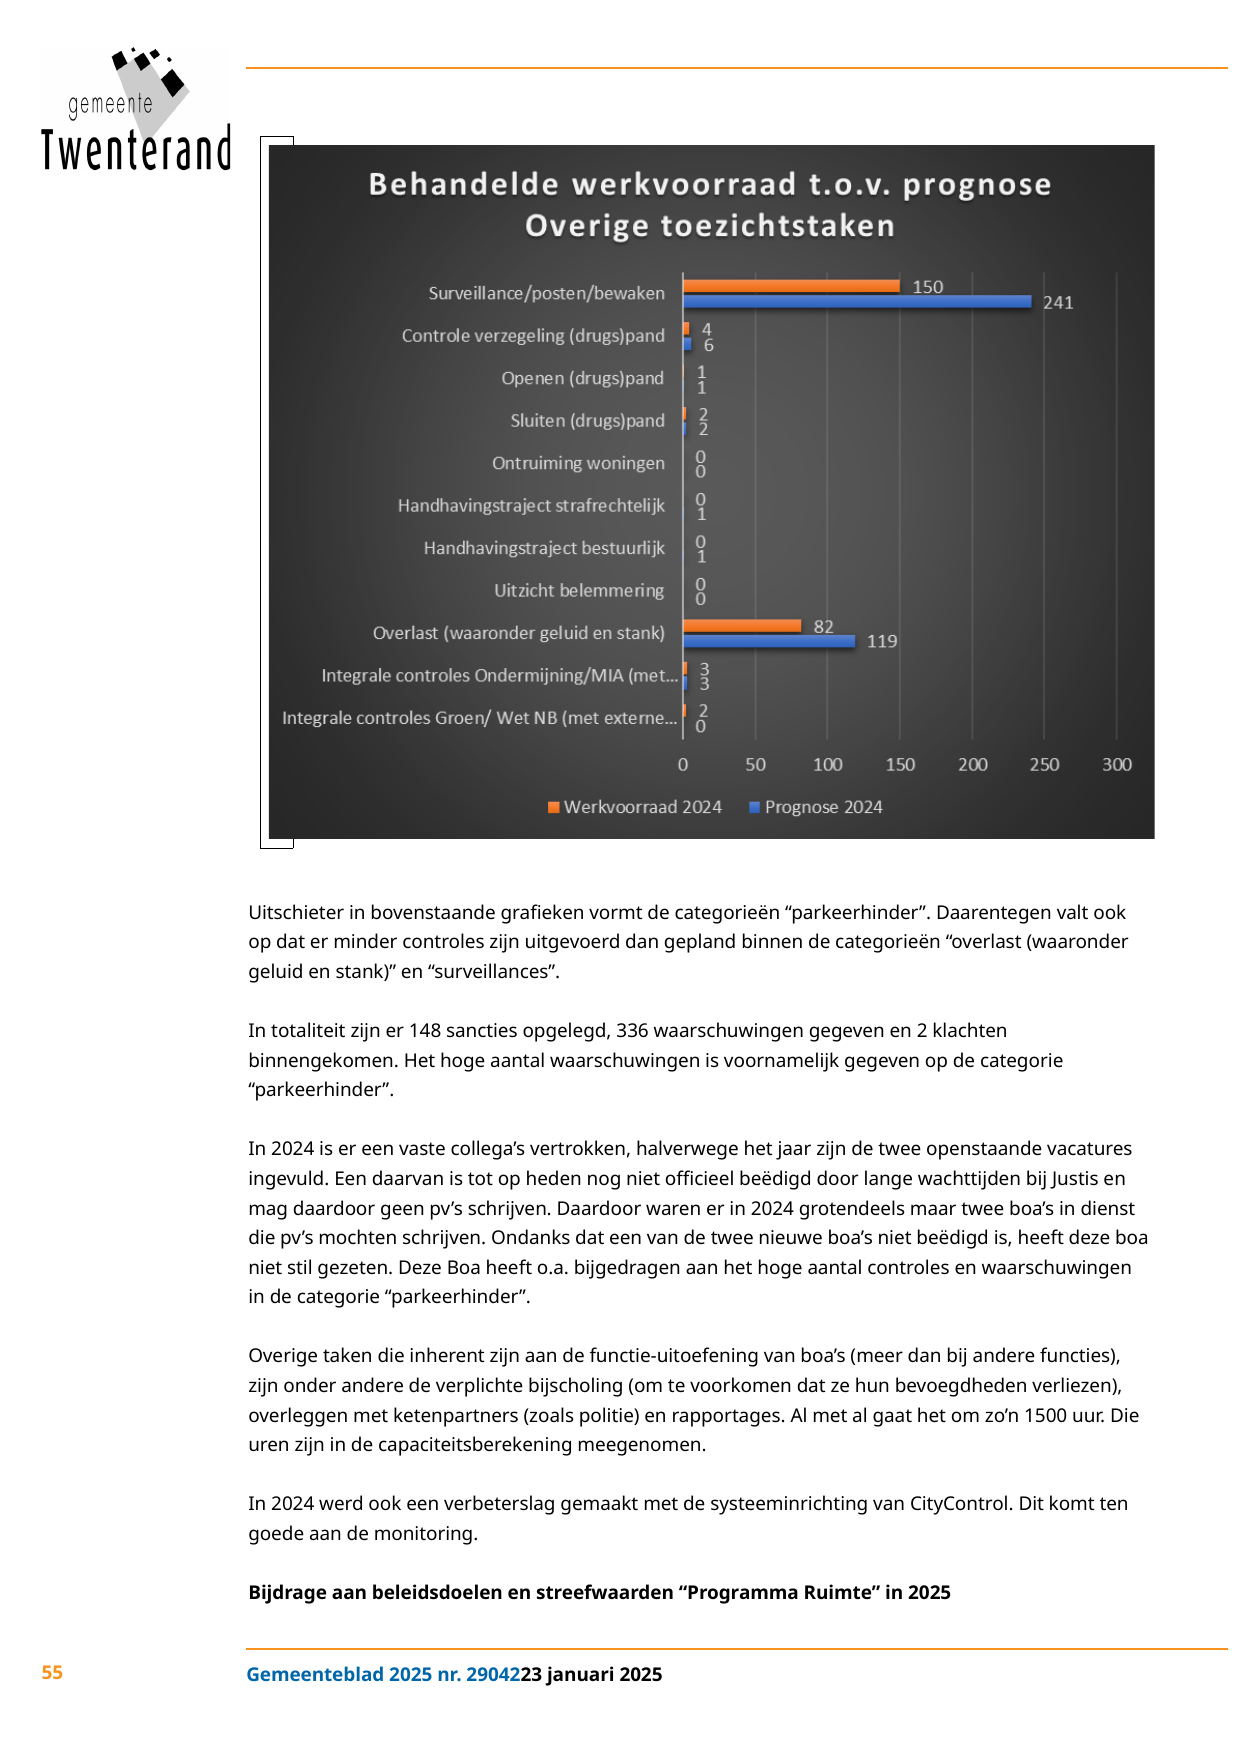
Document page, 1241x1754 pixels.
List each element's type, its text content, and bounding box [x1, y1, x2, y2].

picture [41, 47, 231, 172]
text In 2024 werd ook een verbeterslag gemaakt met de systeeminrichting van CityControl. Dit komt ten goede aan de monitoring. [248, 1491, 1152, 1546]
text Bijdrage aan beleidsdoelen en streefwaarden “Programma Ruimte” in 2025 [248, 1579, 1152, 1605]
picture [268, 145, 1155, 839]
text In 2024 is er een vaste collega’s vertrokken, halverwege het jaar zijn de twee openstaande vacatures ingevuld. Een daarvan is tot op heden nog niet officieel beëdigd door lange wachttijden bij Justis en mag daardoor geen pv’s schrijven. Daardoor waren er in 2024 grotendeels maar twee boa’s in dienst die pv’s mochten schrijven. Ondanks dat een van de twee nieuwe boa’s niet beëdigd is, heeft deze boa niet stil gezeten. Deze Boa heeft o.a. bijgedragen aan het hoge aantal controles en waarschuwingen in de categorie “parkeerhinder”. [248, 1136, 1152, 1309]
text In totaliteit zijn er 148 sancties opgelegd, 336 waarschuwingen gegeven en 2 klachten binnengekomen. Het hoge aantal waarschuwingen is voornamelijk gegeven op de categorie “parkeerhinder”. [248, 1017, 1152, 1102]
text Overige taken die inherent zijn aan de functie-uitoefening van boa’s (meer dan bij andere functies), zijn onder andere de verplichte bijscholing (om te voorkomen dat ze hun bevoegdheden verliezen), overleggen met ketenpartners (zoals politie) en rapportages. Al met al gaat het om zo’n 1500 uur. Die uren zijn in de capaciteitsberekening meegenomen. [248, 1343, 1152, 1457]
text Uitschieter in bovenstaande grafieken vormt de categorieën “parkeerhinder”. Daarentegen valt ook op dat er minder controles zijn uitgevoerd dan gepland binnen de categorieën “overlast (waaronder geluid en stank)” en “surveillances”. [248, 899, 1152, 984]
